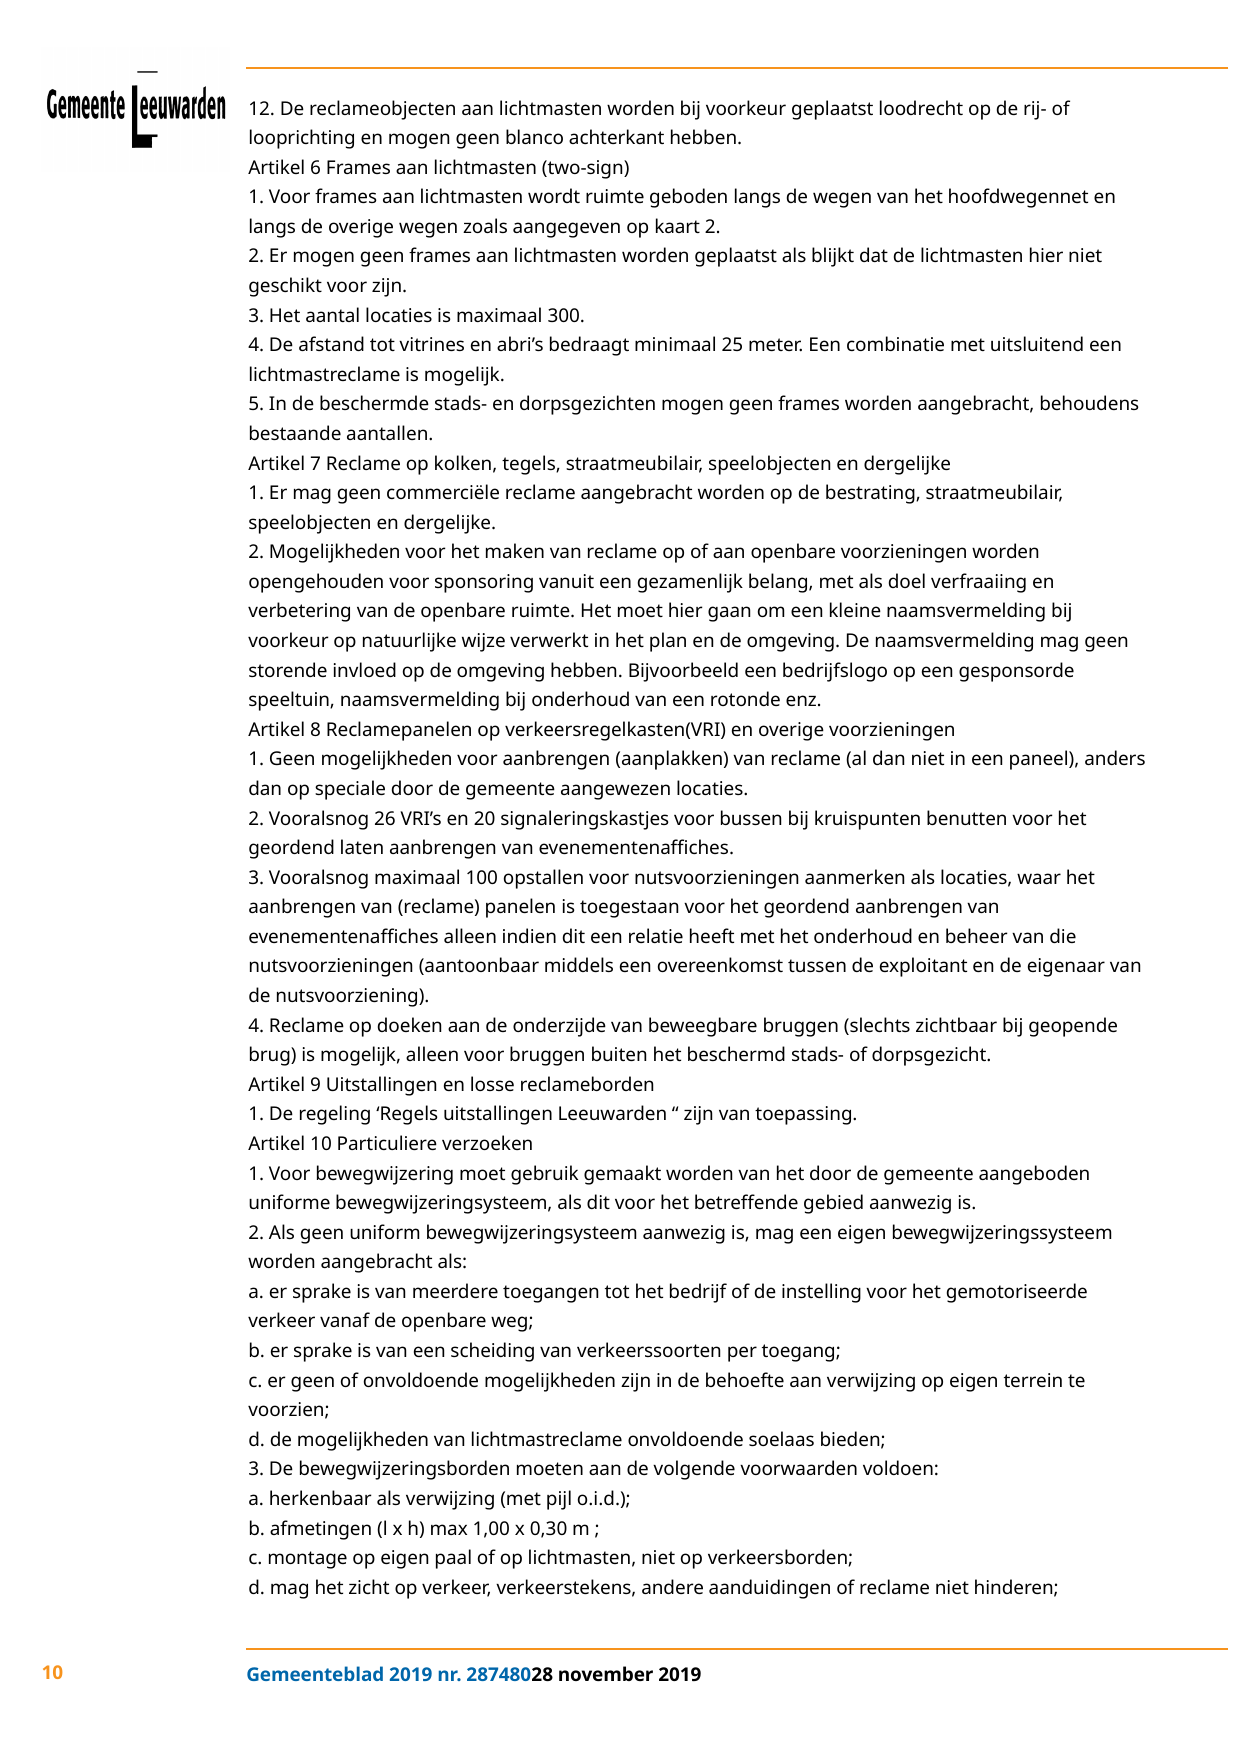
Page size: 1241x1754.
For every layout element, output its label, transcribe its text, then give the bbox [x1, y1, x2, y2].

text Artikel 9 Uitstallingen en losse reclameborden [248, 1071, 1152, 1097]
text c. er geen of onvoldoende mogelijkheden zijn in de behoefte aan verwijzing op eigen terrein te voorzien; [248, 1367, 1152, 1422]
text Artikel 6 Frames aan lichtmasten (two-sign) [248, 154, 1152, 180]
picture [41, 47, 231, 172]
text a. herkenbaar als verwijzing (met pijl o.i.d.); [248, 1485, 1152, 1511]
text d. de mogelijkheden van lichtmastreclame onvoldoende soelaas bieden; [248, 1426, 1152, 1452]
text b. er sprake is van een scheiding van verkeerssoorten per toegang; [248, 1337, 1152, 1363]
text 1. Er mag geen commerciële reclame aangebracht worden op de bestrating, straatmeubilair, speelobjecten en dergelijke. [248, 479, 1152, 535]
text 1. De regeling ‘Regels uitstallingen Leeuwarden “ zijn van toepassing. [248, 1101, 1152, 1126]
text 4. Reclame op doeken aan de onderzijde van beweegbare bruggen (slechts zichtbaar bij geopende brug) is mogelijk, alleen voor bruggen buiten het beschermd stads- of dorpsgezicht. [248, 1012, 1152, 1067]
text 1. Geen mogelijkheden voor aanbrengen (aanplakken) van reclame (al dan niet in een paneel), anders dan op speciale door de gemeente aangewezen locaties. [248, 746, 1152, 801]
text 2. Mogelijkheden voor het maken van reclame op of aan openbare voorzieningen worden opengehouden voor sponsoring vanuit een gezamenlijk belang, met als doel verfraaiing en verbetering van de openbare ruimte. Het moet hier gaan om een kleine naamsvermelding bij voorkeur op natuurlijke wijze verwerkt in het plan en de omgeving. De naamsvermelding mag geen storende invloed op de omgeving hebben. Bijvoorbeeld een bedrijfslogo op een gesponsorde speeltuin, naamsvermelding bij onderhoud van een rotonde enz. [248, 538, 1152, 712]
text 1. Voor bewegwijzering moet gebruik gemaakt worden van het door de gemeente aangeboden uniforme bewegwijzeringsysteem, als dit voor het betreffende gebied aanwezig is. [248, 1160, 1152, 1215]
text 2. Vooralsnog 26 VRI’s en 20 signaleringskastjes voor bussen bij kruispunten benutten voor het geordend laten aanbrengen van evenementenaffiches. [248, 805, 1152, 860]
text 5. In de beschermde stads- en dorpsgezichten mogen geen frames worden aangebracht, behoudens bestaande aantallen. [248, 391, 1152, 446]
text 2. Als geen uniform bewegwijzeringsysteem aanwezig is, mag een eigen bewegwijzeringssysteem worden aangebracht als: [248, 1219, 1152, 1274]
text Artikel 10 Particuliere verzoeken [248, 1130, 1152, 1156]
text 12. De reclameobjecten aan lichtmasten worden bij voorkeur geplaatst loodrecht op de rij- of looprichting en mogen geen blanco achterkant hebben. [248, 95, 1152, 150]
text 3. Vooralsnog maximaal 100 opstallen voor nutsvoorzieningen aanmerken als locaties, waar het aanbrengen van (reclame) panelen is toegestaan voor het geordend aanbrengen van evenementenaffiches alleen indien dit een relatie heeft met het onderhoud en beheer van die nutsvoorzieningen (aantoonbaar middels een overeenkomst tussen de exploitant en de eigenaar van de nutsvoorziening). [248, 864, 1152, 1008]
text b. afmetingen (l x h) max 1,00 x 0,30 m ; [248, 1515, 1152, 1541]
text Artikel 7 Reclame op kolken, tegels, straatmeubilair, speelobjecten en dergelijke [248, 450, 1152, 476]
text a. er sprake is van meerdere toegangen tot het bedrijf of de instelling voor het gemotoriseerde verkeer vanaf de openbare weg; [248, 1278, 1152, 1333]
text 2. Er mogen geen frames aan lichtmasten worden geplaatst als blijkt dat de lichtmasten hier niet geschikt voor zijn. [248, 243, 1152, 298]
text 3. Het aantal locaties is maximaal 300. [248, 302, 1152, 328]
text c. montage op eigen paal of op lichtmasten, niet op verkeersborden; [248, 1544, 1152, 1570]
text Artikel 8 Reclamepanelen op verkeersregelkasten(VRI) en overige voorzieningen [248, 716, 1152, 742]
text 3. De bewegwijzeringsborden moeten aan de volgende voorwaarden voldoen: [248, 1456, 1152, 1481]
text 4. De afstand tot vitrines en abri’s bedraagt minimaal 25 meter. Een combinatie met uitsluitend een lichtmastreclame is mogelijk. [248, 331, 1152, 387]
text 1. Voor frames aan lichtmasten wordt ruimte geboden langs de wegen van het hoofdwegennet en langs de overige wegen zoals aangegeven op kaart 2. [248, 183, 1152, 239]
text d. mag het zicht op verkeer, verkeerstekens, andere aanduidingen of reclame niet hinderen; [248, 1574, 1152, 1600]
